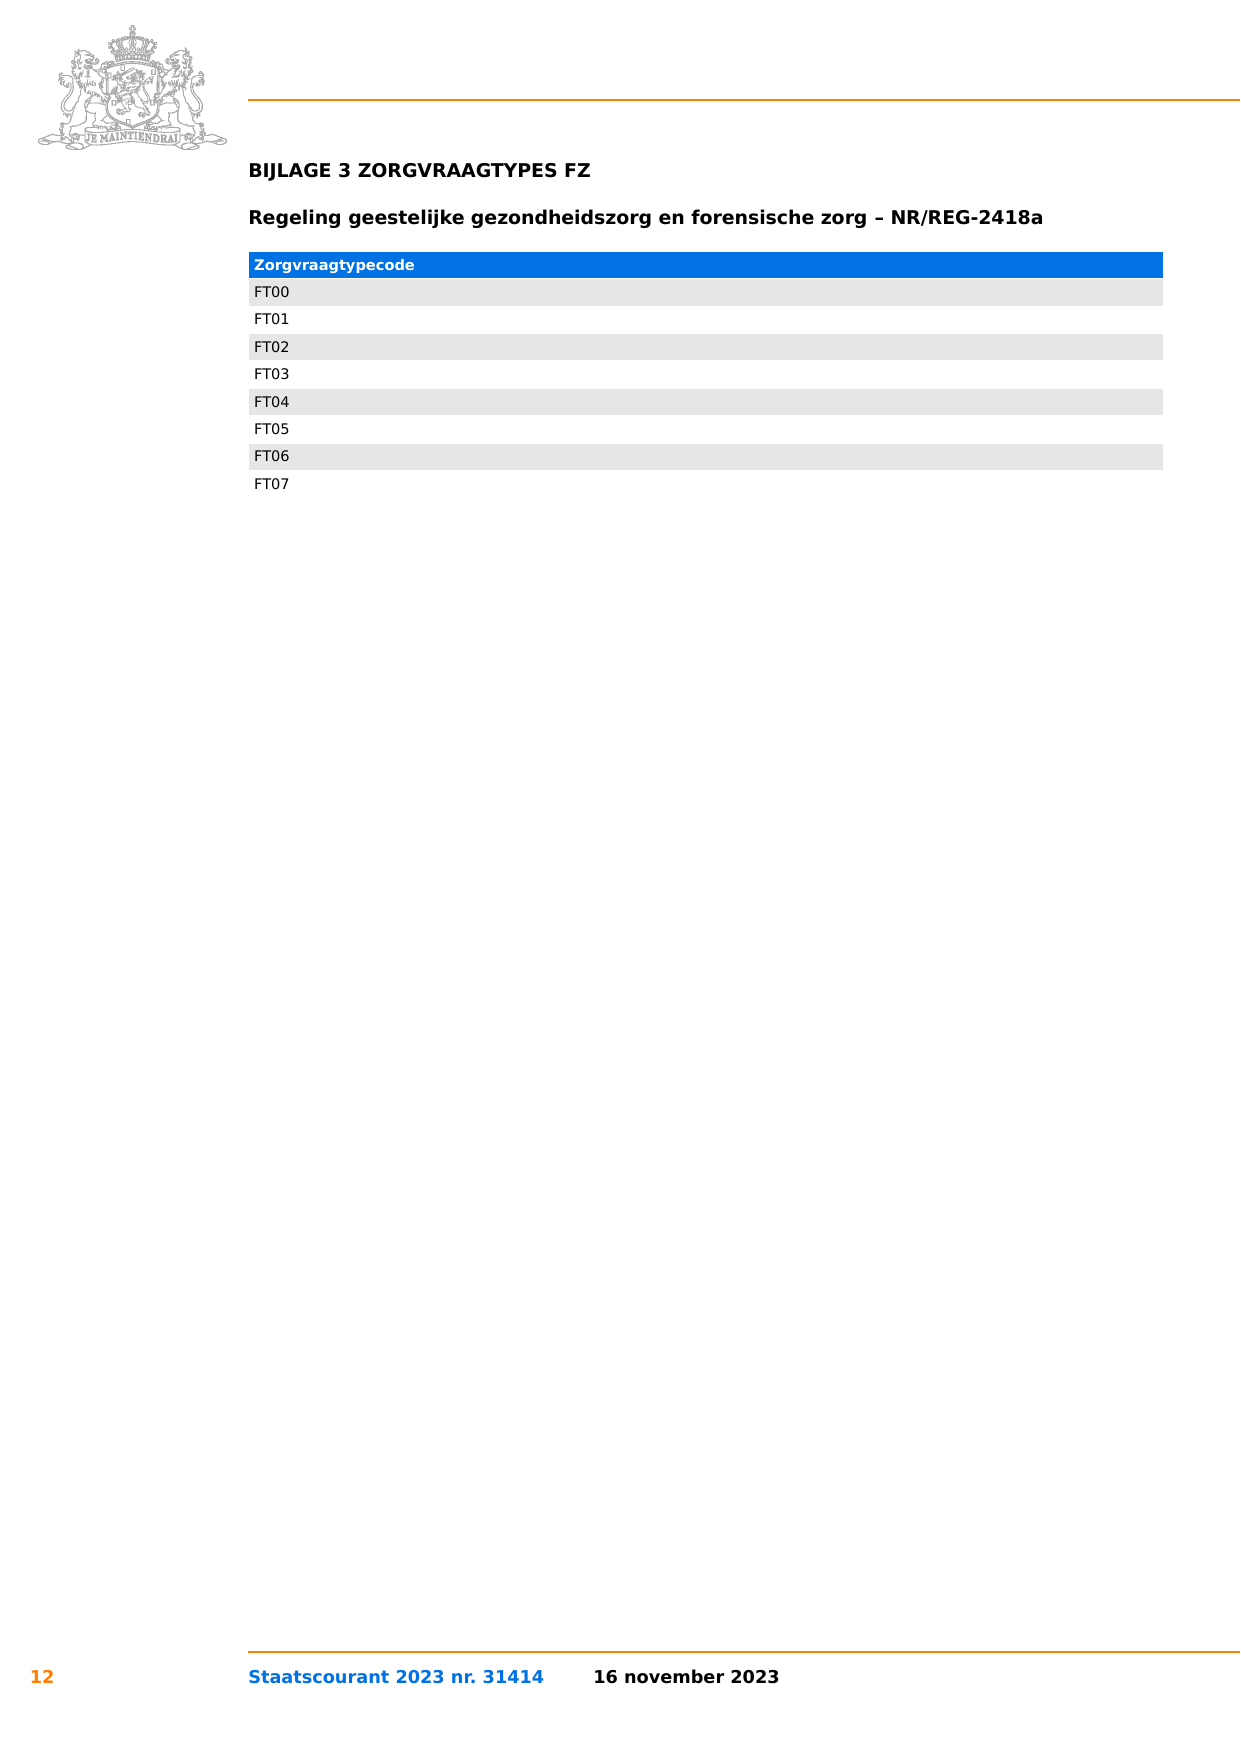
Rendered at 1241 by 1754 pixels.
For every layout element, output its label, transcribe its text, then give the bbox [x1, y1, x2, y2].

table_cell FT04 [249, 389, 1163, 415]
table_cell FT03 [249, 361, 1163, 388]
table_cell FT01 [249, 307, 1163, 333]
table_cell FT00 [249, 279, 1163, 306]
table_cell FT07 [249, 471, 1163, 497]
table_cell FT05 [249, 416, 1163, 442]
table_header Zorgvraagtypecode [249, 252, 1163, 278]
text Regeling geestelijke gezondheidszorg en forensische zorg – NR/REG-2418a [248, 207, 1163, 229]
subtitle BIJLAGE 3 ZORGVRAAGTYPES FZ [248, 160, 1163, 182]
table_cell FT06 [249, 444, 1163, 470]
picture [38, 25, 227, 150]
table_cell FT02 [249, 334, 1163, 360]
